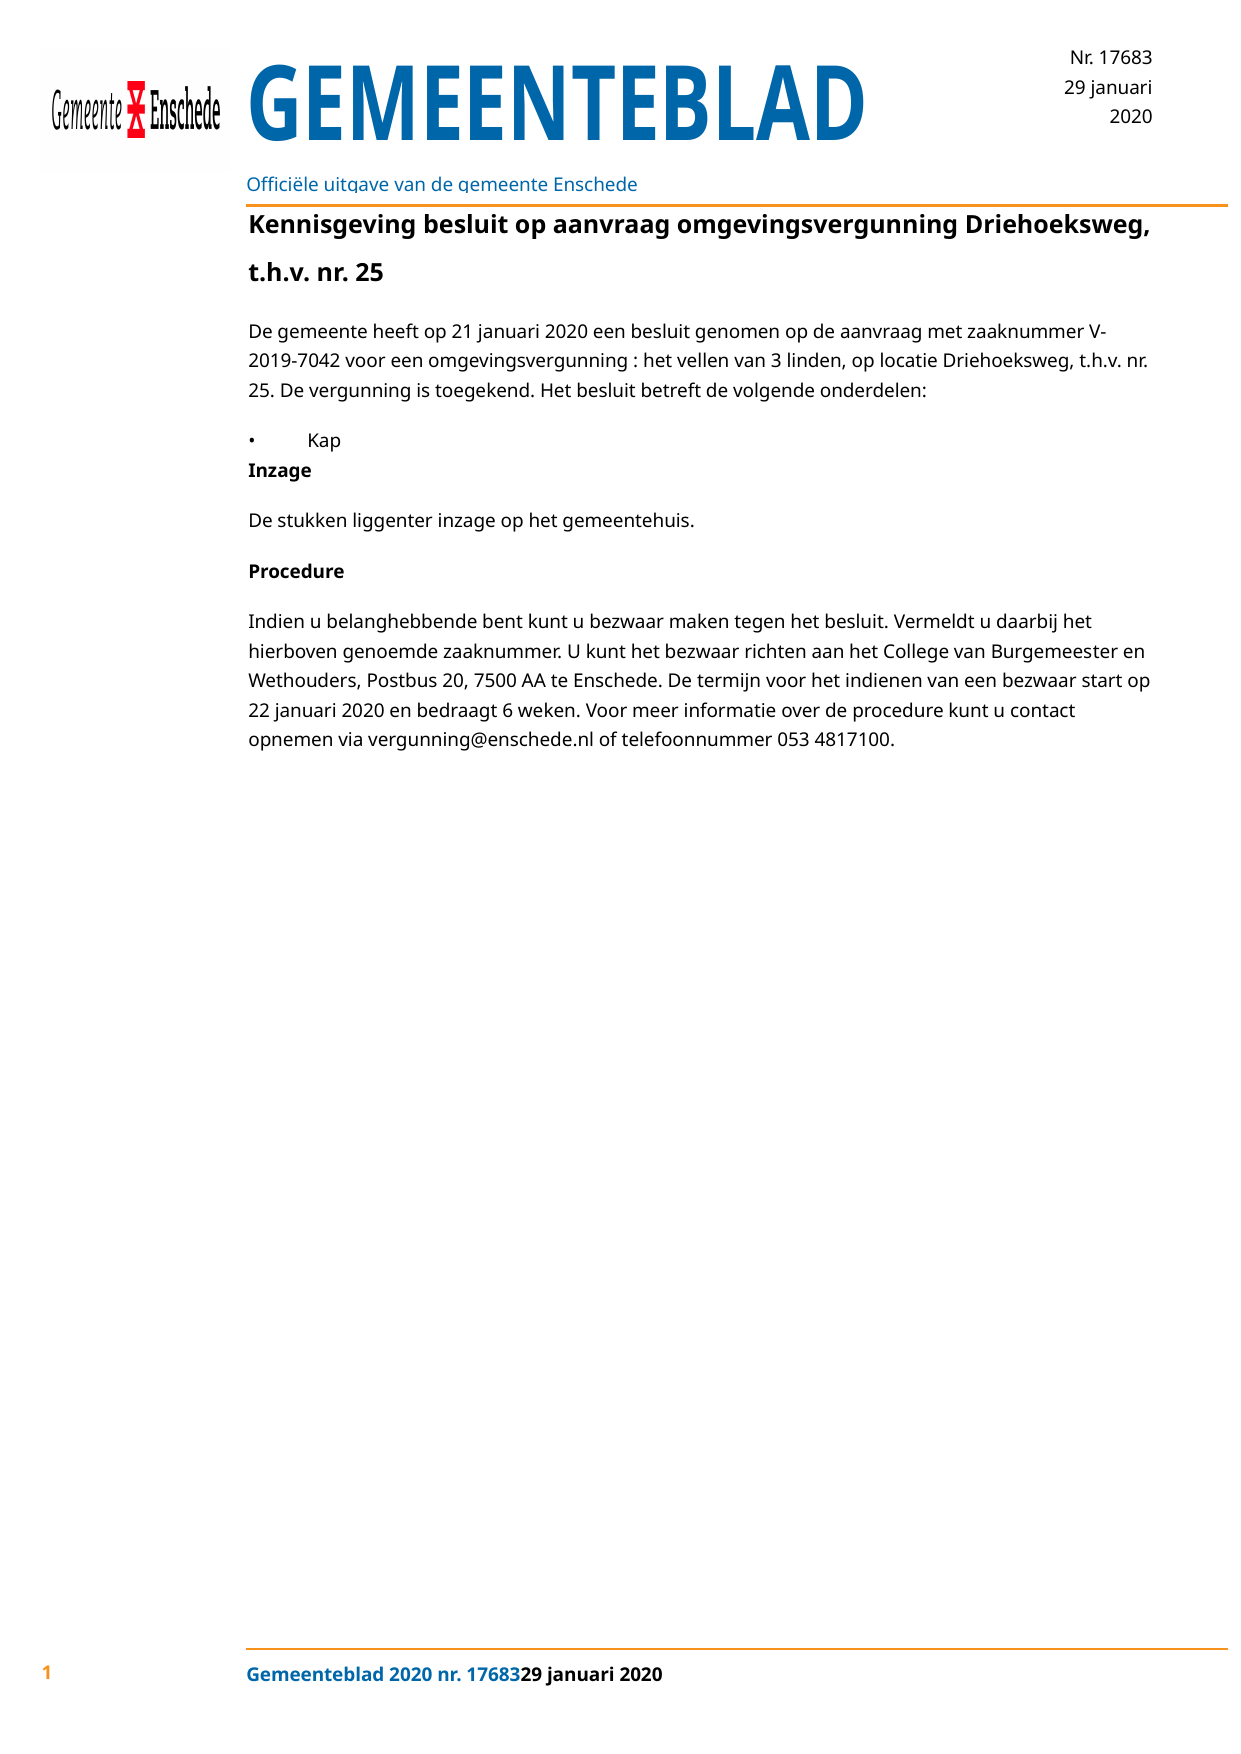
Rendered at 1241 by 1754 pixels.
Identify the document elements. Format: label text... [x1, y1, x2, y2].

text De stukken liggenter inzage op het gemeentehuis. [248, 507, 1152, 533]
text Indien u belanghebbende bent kunt u bezwaar maken tegen het besluit. Vermeldt u daarbij het hierboven genoemde zaaknummer. U kunt het bezwaar richten aan het College van Burgemees­ter en Wethouders, Postbus 20, 7500 AA te Enschede. De termijn voor het indienen van een bezwaar start op 22 januari 2020 en bedraagt 6 weken. Voor meer informatie over de procedure kunt u contact opnemen via vergunning@enschede.nl of telefoonnummer 053 4817100. [248, 608, 1152, 752]
list Kap [248, 427, 1152, 453]
text Procedure [248, 558, 1152, 584]
text De gemeente heeft op 21 januari 2020 een besluit genomen op de aanvraag met zaaknummer V-2019-7042 voor een omgevingsvergunning : het vellen van 3 linden, op locatie Driehoeksweg, t.h.v. nr. 25. De vergunning is toegekend. Het besluit betreft de volgende onderdelen: [248, 318, 1152, 403]
text Inzage [248, 457, 1152, 483]
picture [41, 47, 231, 172]
text Kennisgeving besluit op aanvraag omgevingsvergunning Driehoeksweg, t.h.v. nr. 25 [248, 207, 1152, 288]
